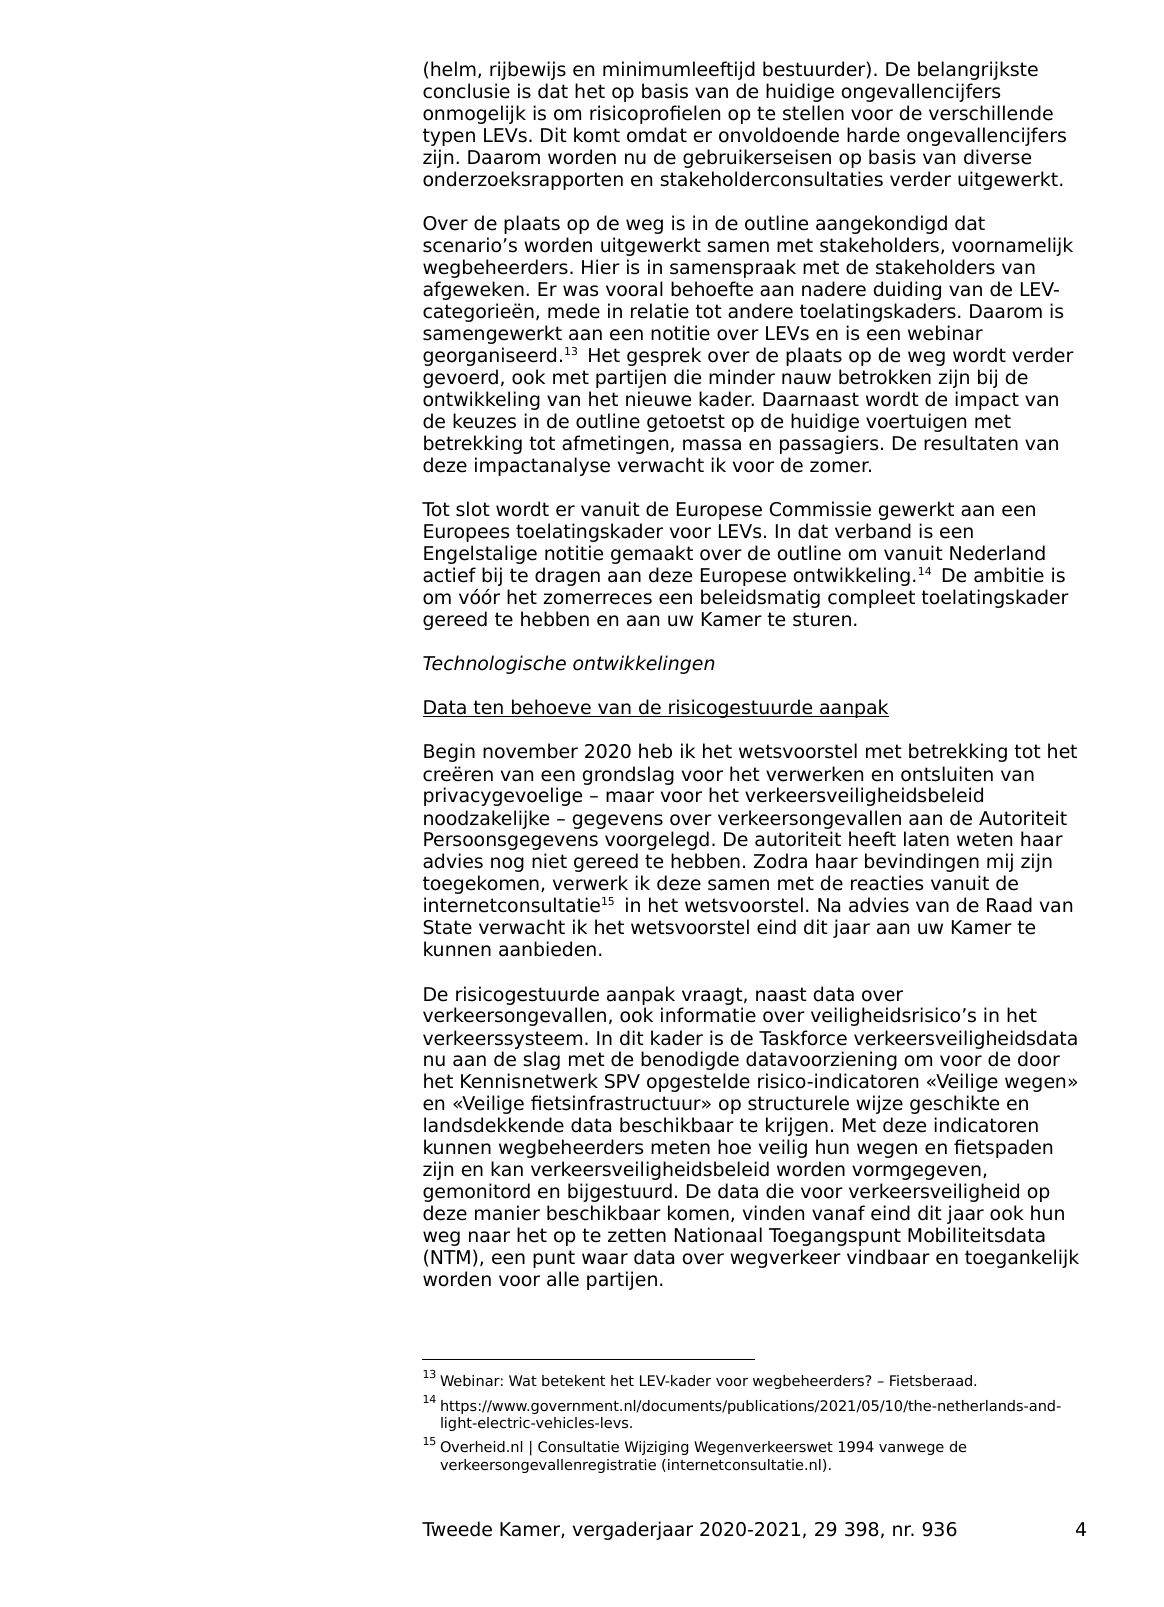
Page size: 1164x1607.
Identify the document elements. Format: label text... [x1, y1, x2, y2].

text Overheid.nl | Consultatie Wijziging Wegenverkeerswet 1994 vanwege de verkeersongevallenregistratie (internetconsultatie.nl). [422, 1435, 1087, 1474]
text https://www.government.nl/documents/publications/2021/05/10/the-netherlands-and-light-electric-vehicles-levs. [422, 1393, 1087, 1432]
text Tot slot wordt er vanuit de Europese Commissie gewerkt aan een Europees toelatingskader voor LEVs. In dat verband is een Engelstalige notitie gemaakt over de outline om vanuit Nederland actief bij te dragen aan deze Europese ontwikkeling. De ambitie is om vóór het zomerreces een beleidsmatig compleet toelatingskader gereed te hebben en aan uw Kamer te sturen. [422, 499, 1087, 631]
text Over de plaats op de weg is in de outline aangekondigd dat scenario’s worden uitgewerkt samen met stakeholders, voornamelijk wegbeheerders. Hier is in samenspraak met de stakeholders van afgeweken. Er was vooral behoefte aan nadere duiding van de LEV-categorieën, mede in relatie tot andere toelatingskaders. Daarom is samengewerkt aan een notitie over LEVs en is een webinar georganiseerd. Het gesprek over de plaats op de weg wordt verder gevoerd, ook met partijen die minder nauw betrokken zijn bij de ontwikkeling van het nieuwe kader. Daarnaast wordt de impact van de keuzes in de outline getoetst op de huidige voertuigen met betrekking tot afmetingen, massa en passagiers. De resultaten van deze impactanalyse verwacht ik voor de zomer. [422, 213, 1087, 477]
subtitle Data ten behoeve van de risicogestuurde aanpak [422, 697, 1087, 719]
text (helm, rijbewijs en minimumleeftijd bestuurder). De belangrijkste conclusie is dat het op basis van de huidige ongevallencijfers onmogelijk is om risicoprofielen op te stellen voor de verschillende typen LEVs. Dit komt omdat er onvoldoende harde ongevallencijfers zijn. Daarom worden nu de gebruikerseisen op basis van diverse onderzoeksrapporten en stakeholderconsultaties verder uitgewerkt. [422, 59, 1087, 191]
text Webinar: Wat betekent het LEV-kader voor wegbeheerders? – Fietsberaad. [422, 1368, 1087, 1391]
text De risicogestuurde aanpak vraagt, naast data over verkeersongevallen, ook informatie over veiligheidsrisico’s in het verkeerssysteem. In dit kader is de Taskforce verkeersveiligheidsdata nu aan de slag met de benodigde datavoorziening om voor de door het Kennisnetwerk SPV opgestelde risico-indicatoren «Veilige wegen» en «Veilige fietsinfrastructuur» op structurele wijze geschikte en landsdekkende data beschikbaar te krijgen. Met deze indicatoren kunnen wegbeheerders meten hoe veilig hun wegen en fietspaden zijn en kan verkeersveiligheidsbeleid worden vormgegeven, gemonitord en bijgestuurd. De data die voor verkeersveiligheid op deze manier beschikbaar komen, vinden vanaf eind dit jaar ook hun weg naar het op te zetten Nationaal Toegangspunt Mobiliteitsdata (NTM), een punt waar data over wegverkeer vindbaar en toegankelijk worden voor alle partijen. [422, 983, 1087, 1291]
subtitle Technologische ontwikkelingen [422, 653, 1087, 675]
text Begin november 2020 heb ik het wetsvoorstel met betrekking tot het creëren van een grondslag voor het verwerken en ontsluiten van privacygevoelige – maar voor het verkeersveiligheidsbeleid noodzakelijke – gegevens over verkeersongevallen aan de Autoriteit Persoonsgegevens voorgelegd. De autoriteit heeft laten weten haar advies nog niet gereed te hebben. Zodra haar bevindingen mij zijn toegekomen, verwerk ik deze samen met de reacties vanuit de internetconsultatie in het wetsvoorstel. Na advies van de Raad van State verwacht ik het wetsvoorstel eind dit jaar aan uw Kamer te kunnen aanbieden. [422, 741, 1087, 961]
